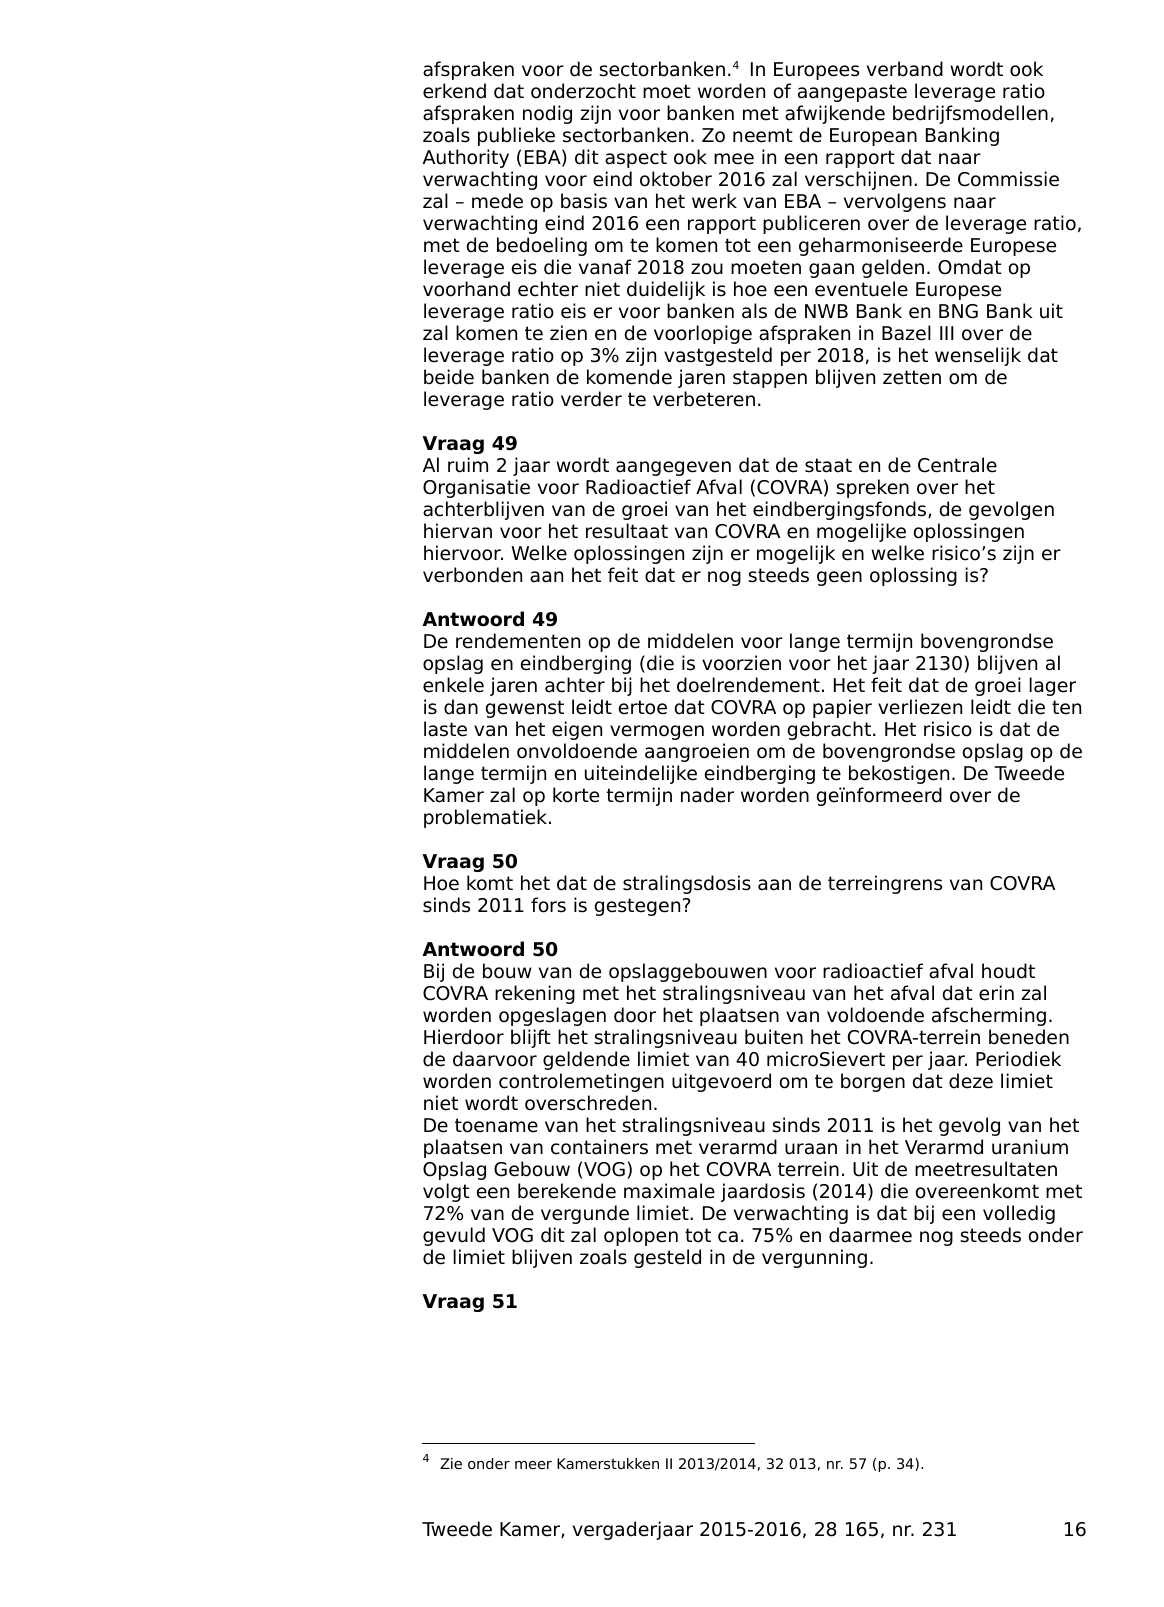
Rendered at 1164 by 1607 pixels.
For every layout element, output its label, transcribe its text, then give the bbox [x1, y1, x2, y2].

text Antwoord 50 [422, 939, 1087, 961]
text Vraag 51 [422, 1291, 1087, 1313]
text Vraag 50 [422, 851, 1087, 873]
text afspraken voor de sectorbanken. In Europees verband wordt ook erkend dat onderzocht moet worden of aangepaste leverage ratio afspraken nodig zijn voor banken met afwijkende bedrijfsmodellen, zoals publieke sectorbanken. Zo neemt de European Banking Authority (EBA) dit aspect ook mee in een rapport dat naar verwachting voor eind oktober 2016 zal verschijnen. De Commissie zal – mede op basis van het werk van EBA – vervolgens naar verwachting eind 2016 een rapport publiceren over de leverage ratio, met de bedoeling om te komen tot een geharmoniseerde Europese leverage eis die vanaf 2018 zou moeten gaan gelden. Omdat op voorhand echter niet duidelijk is hoe een eventuele Europese leverage ratio eis er voor banken als de NWB Bank en BNG Bank uit zal komen te zien en de voorlopige afspraken in Bazel III over de leverage ratio op 3% zijn vastgesteld per 2018, is het wenselijk dat beide banken de komende jaren stappen blijven zetten om de leverage ratio verder te verbeteren. [422, 59, 1087, 411]
text Vraag 49 [422, 433, 1087, 455]
text De toename van het stralingsniveau sinds 2011 is het gevolg van het plaatsen van containers met verarmd uraan in het Verarmd uranium Opslag Gebouw (VOG) op het COVRA terrein. Uit de meetresultaten volgt een berekende maximale jaardosis (2014) die overeenkomt met 72% van de vergunde limiet. De verwachting is dat bij een volledig gevuld VOG dit zal oplopen tot ca. 75% en daarmee nog steeds onder de limiet blijven zoals gesteld in de vergunning. [422, 1115, 1087, 1269]
text Bij de bouw van de opslaggebouwen voor radioactief afval houdt COVRA rekening met het stralingsniveau van het afval dat erin zal worden opgeslagen door het plaatsen van voldoende afscherming. Hierdoor blijft het stralingsniveau buiten het COVRA-terrein beneden de daarvoor geldende limiet van 40 microSievert per jaar. Periodiek worden controlemetingen uitgevoerd om te borgen dat deze limiet niet wordt overschreden. [422, 961, 1087, 1115]
text De rendementen op de middelen voor lange termijn bovengrondse opslag en eindberging (die is voorzien voor het jaar 2130) blijven al enkele jaren achter bij het doelrendement. Het feit dat de groei lager is dan gewenst leidt ertoe dat COVRA op papier verliezen leidt die ten laste van het eigen vermogen worden gebracht. Het risico is dat de middelen onvoldoende aangroeien om de bovengrondse opslag op de lange termijn en uiteindelijke eindberging te bekostigen. De Tweede Kamer zal op korte termijn nader worden geïnformeerd over de problematiek. [422, 631, 1087, 829]
text Al ruim 2 jaar wordt aangegeven dat de staat en de Centrale Organisatie voor Radioactief Afval (COVRA) spreken over het achterblijven van de groei van het eindbergingsfonds, de gevolgen hiervan voor het resultaat van COVRA en mogelijke oplossingen hiervoor. Welke oplossingen zijn er mogelijk en welke risico’s zijn er verbonden aan het feit dat er nog steeds geen oplossing is? [422, 455, 1087, 587]
text Hoe komt het dat de stralingsdosis aan de terreingrens van COVRA sinds 2011 fors is gestegen? [422, 873, 1087, 917]
text Antwoord 49 [422, 609, 1087, 631]
text Zie onder meer Kamerstukken II 2013/2014, 32 013, nr. 57 (p. 34). [422, 1452, 1087, 1474]
